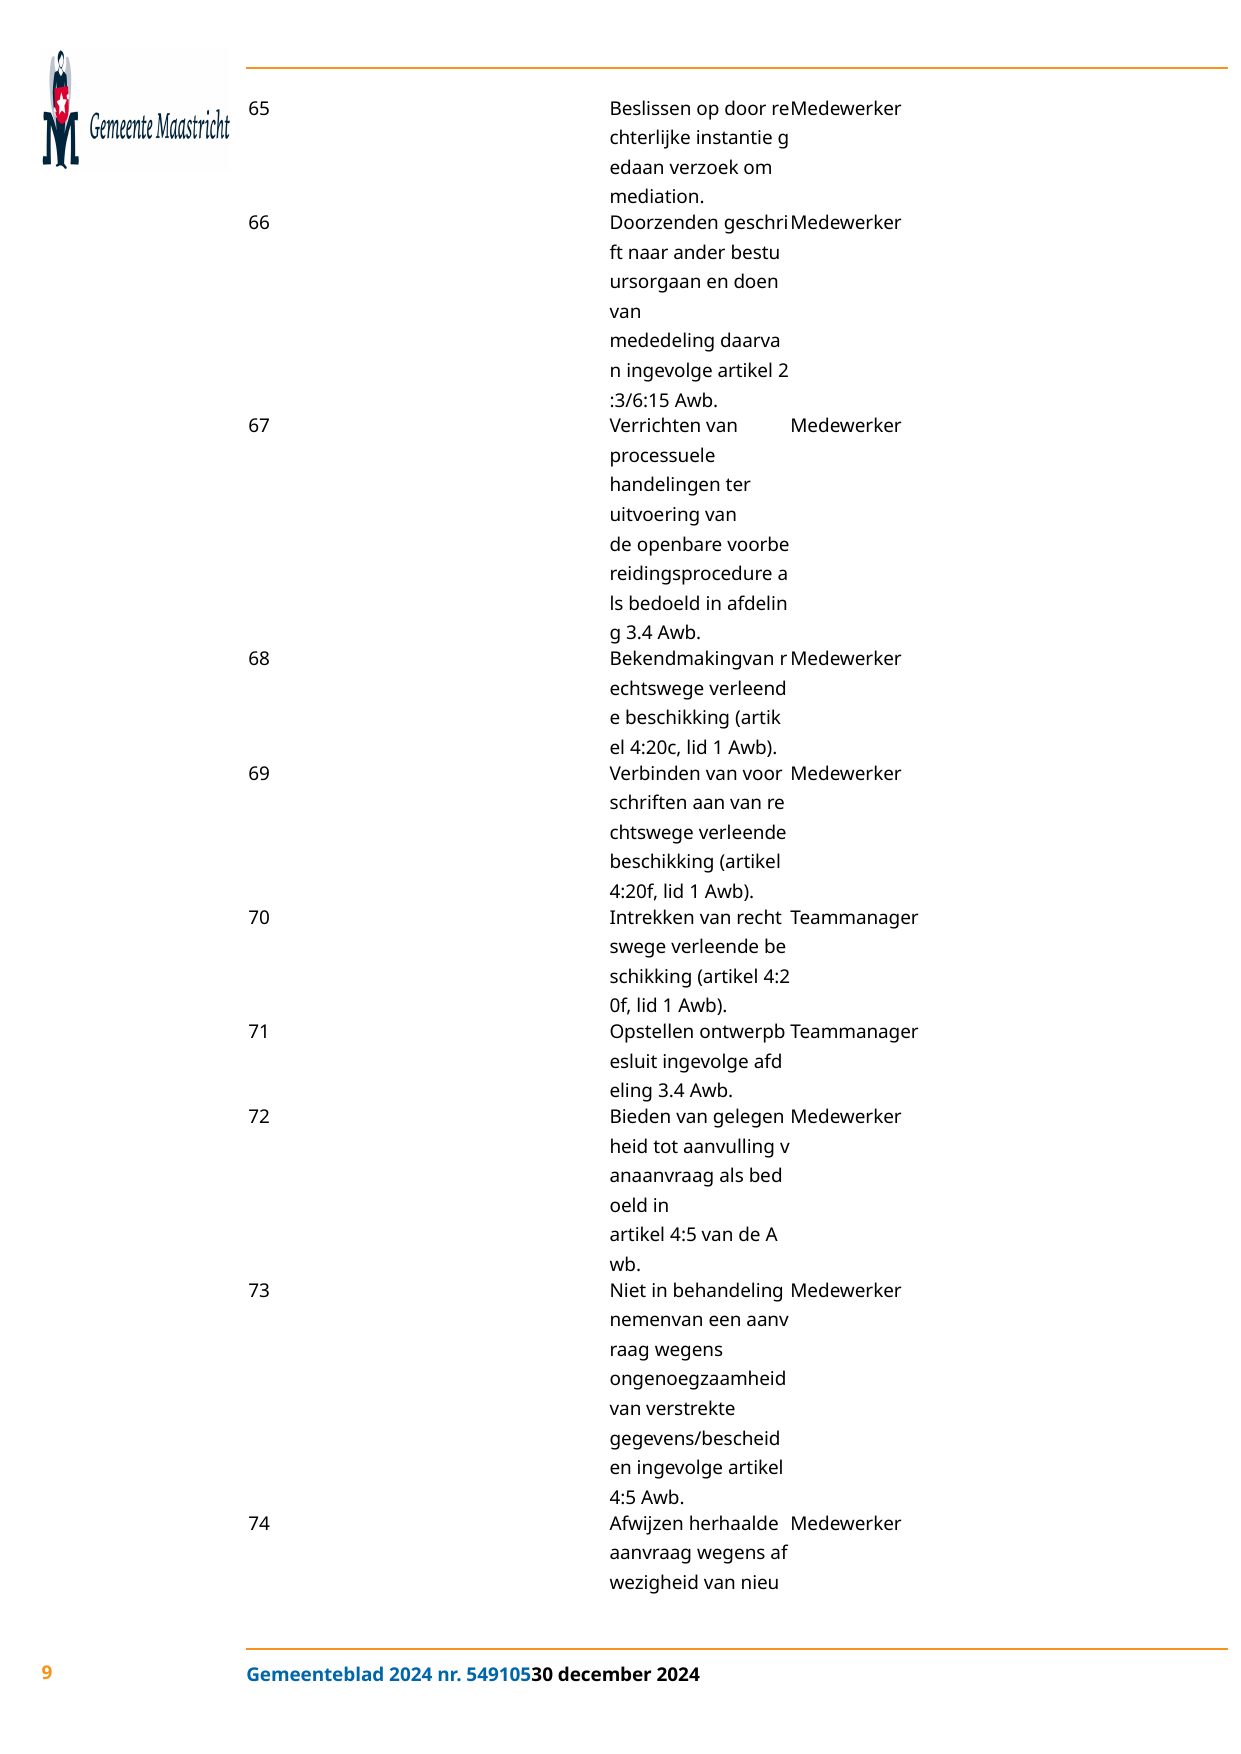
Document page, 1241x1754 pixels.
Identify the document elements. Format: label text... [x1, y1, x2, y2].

table_cell Medewerker [790, 95, 971, 209]
table_cell [971, 1103, 1152, 1277]
table_cell 67 [248, 413, 429, 645]
table_cell [971, 645, 1152, 760]
table_cell Afwijzen herhaalde aanvraag wegens afwezigheid van nieu [609, 1510, 790, 1594]
table_cell Medewerker [790, 760, 971, 904]
table_cell Teammanager [790, 1018, 971, 1103]
table_cell [971, 1510, 1152, 1594]
table_cell [971, 95, 1152, 209]
table_cell [971, 760, 1152, 904]
table_cell [429, 1103, 609, 1277]
table_cell Teammanager [790, 904, 971, 1018]
table_cell 69 [248, 760, 429, 904]
table_cell Medewerker [790, 1103, 971, 1277]
table_cell 70 [248, 904, 429, 1018]
table_cell 71 [248, 1018, 429, 1103]
table_cell 66 [248, 209, 429, 412]
table_cell 72 [248, 1103, 429, 1277]
table_cell Bekendmakingvan rechtswege verleende beschikking (artikel 4:20c, lid 1 Awb). [609, 645, 790, 760]
table_cell [971, 904, 1152, 1018]
table_cell Verrichten van processuele handelingen ter uitvoering van de openbare voorbereidingsprocedure als bedoeld in afdeling 3.4 Awb. [609, 413, 790, 645]
table_cell Medewerker [790, 209, 971, 412]
table_cell Intrekken van rechtswege verleende beschikking (artikel 4:20f, lid 1 Awb). [609, 904, 790, 1018]
table_cell Doorzenden geschrift naar ander bestuursorgaan en doen van mededeling daarvan ingevolge artikel 2:3/6:15 Awb. [609, 209, 790, 412]
table_cell [971, 209, 1152, 412]
table_cell 65 [248, 95, 429, 209]
table_cell [971, 1277, 1152, 1510]
table_cell Beslissen op door rechterlijke instantie gedaan verzoek om mediation. [609, 95, 790, 209]
table_cell Medewerker [790, 413, 971, 645]
table_cell [429, 95, 609, 209]
table_cell [429, 1018, 609, 1103]
table_cell [429, 1510, 609, 1594]
table_cell Niet in behandeling nemenvan een aanvraag wegens ongenoegzaamheid van verstrekte gegevens/bescheiden ingevolge artikel 4:5 Awb. [609, 1277, 790, 1510]
table_cell [429, 904, 609, 1018]
table_cell 74 [248, 1510, 429, 1594]
table_cell Medewerker [790, 1277, 971, 1510]
table_cell 73 [248, 1277, 429, 1510]
table_cell Medewerker [790, 1510, 971, 1594]
table_cell [429, 1277, 609, 1510]
table_cell [429, 413, 609, 645]
picture [41, 47, 231, 172]
table_cell Medewerker [790, 645, 971, 760]
table_cell Bieden van gelegenheid tot aanvulling vanaanvraag als bedoeld in artikel 4:5 van de Awb. [609, 1103, 790, 1277]
table_cell Verbinden van voorschriften aan van rechtswege verleende beschikking (artikel 4:20f, lid 1 Awb). [609, 760, 790, 904]
table_cell Opstellen ontwerpbesluit ingevolge afdeling 3.4 Awb. [609, 1018, 790, 1103]
table_cell [429, 209, 609, 412]
table_cell [429, 760, 609, 904]
table_cell 68 [248, 645, 429, 760]
table_cell [971, 413, 1152, 645]
table_cell [429, 645, 609, 760]
table_cell [971, 1018, 1152, 1103]
